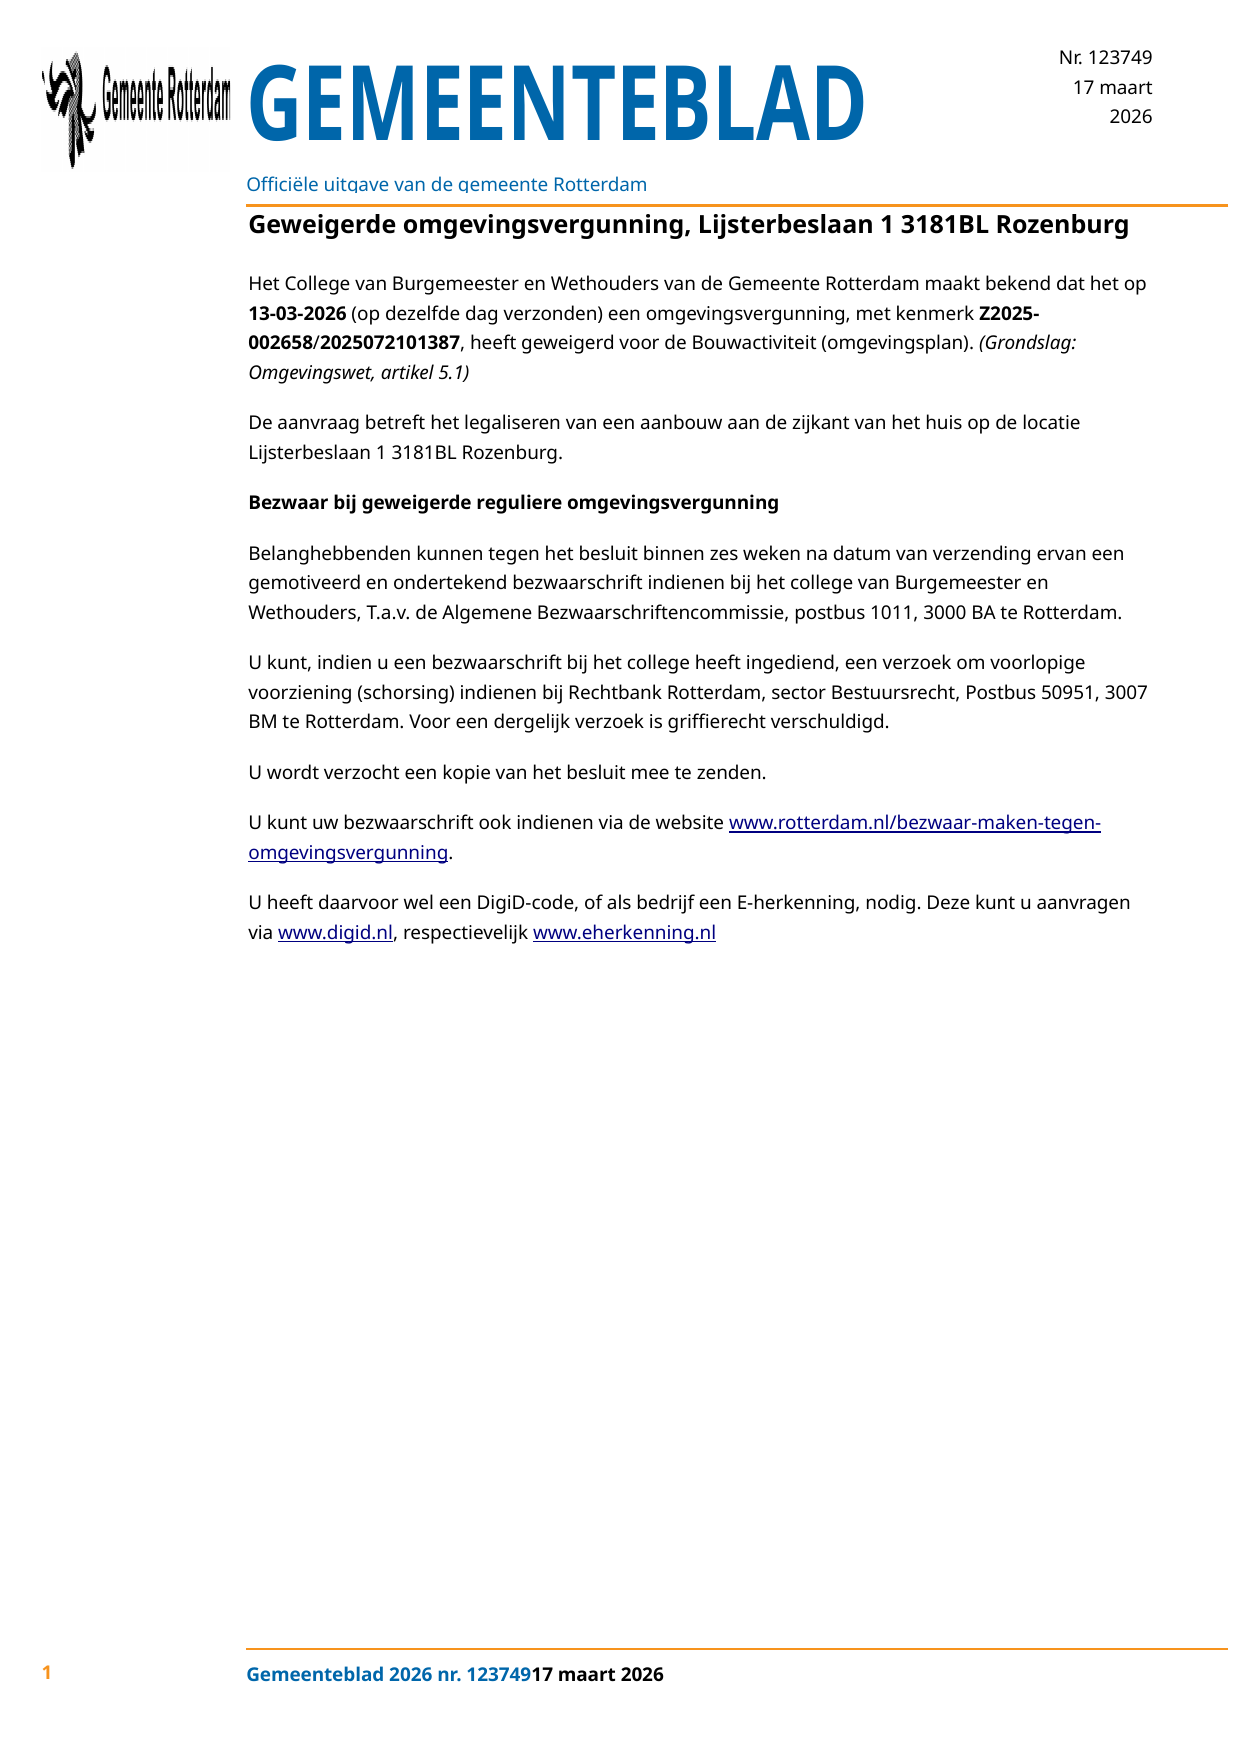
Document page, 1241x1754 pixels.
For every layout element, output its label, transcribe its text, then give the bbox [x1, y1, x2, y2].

text U heeft daarvoor wel een DigiD-code, of als bedrijf een E-herkenning, nodig. Deze kunt u aanvragen via www.digid.nl, respectievelijk www.eherkenning.nl [248, 889, 1152, 945]
text Geweigerde omgevingsvergunning, Lijsterbeslaan 1 3181BL Rozenburg [248, 207, 1152, 241]
text De aanvraag betreft het legaliseren van een aanbouw aan de zijkant van het huis op de locatie Lijsterbeslaan 1 3181BL Rozenburg. [248, 409, 1152, 465]
text Belanghebbenden kunnen tegen het besluit binnen zes weken na datum van verzending ervan een gemotiveerd en ondertekend bezwaarschrift indienen bij het college van Burgemeester en Wethouders, T.a.v. de Algemene Bezwaarschriftencommissie, postbus 1011, 3000 BA te Rotterdam. [248, 540, 1152, 625]
text Bezwaar bij geweigerde reguliere omgevingsvergunning [248, 489, 1152, 515]
text Het College van Burgemeester en Wethouders van de Gemeente Rotterdam maakt bekend dat het op 13-03-2026 (op dezelfde dag verzonden) een omgevingsvergunning, met kenmerk Z2025-002658/2025072101387, heeft geweigerd voor de Bouwactiviteit (omgevingsplan). (Grondslag: Omgevingswet, artikel 5.1) [248, 270, 1152, 385]
text U kunt, indien u een bezwaarschrift bij het college heeft ingediend, een verzoek om voorlopige voorziening (schorsing) indienen bij Rechtbank Rotterdam, sector Bestuursrecht, Postbus 50951, 3007 BM te Rotterdam. Voor een dergelijk verzoek is griffierecht verschuldigd. [248, 649, 1152, 734]
text U kunt uw bezwaarschrift ook indienen via de website www.rotterdam.nl/bezwaar-maken-tegen-omgevingsvergunning. [248, 809, 1152, 865]
picture [41, 47, 231, 172]
text U wordt verzocht een kopie van het besluit mee te zenden. [248, 759, 1152, 785]
